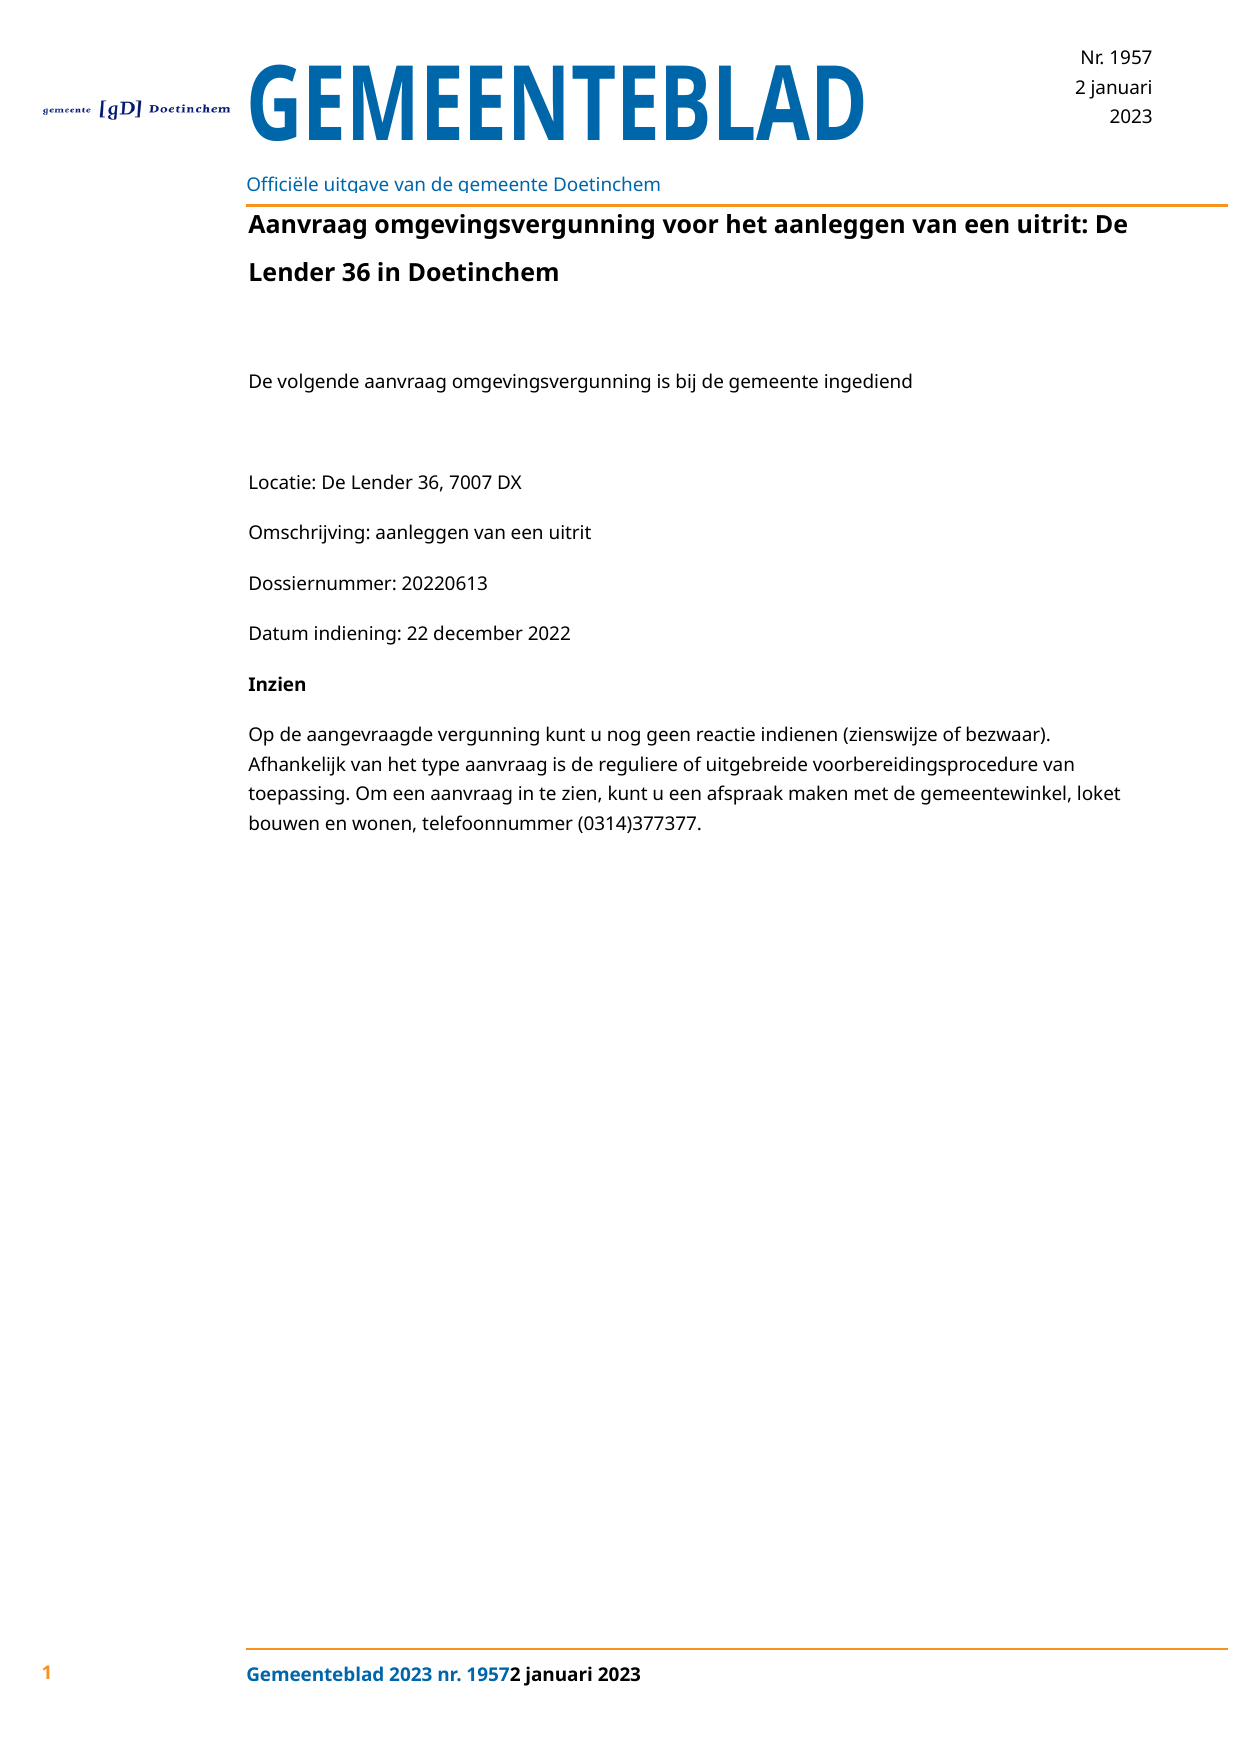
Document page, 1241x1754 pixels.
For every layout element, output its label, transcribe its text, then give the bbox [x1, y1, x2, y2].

text Inzien [248, 671, 1152, 697]
text De volgende aanvraag omgevingsvergunning is bij de gemeente ingediend [248, 368, 1152, 394]
text Aanvraag omgevingsvergunning voor het aanleggen van een uitrit: De Lender 36 in Doetinchem [248, 207, 1152, 288]
text Locatie: De Lender 36, 7007 DX [248, 469, 1152, 495]
text Op de aangevraagde vergunning kunt u nog geen reactie indienen (zienswijze of bezwaar). Afhankelijk van het type aanvraag is de reguliere of uitgebreide voorbereidingsprocedure van toepassing. Om een aanvraag in te zien, kunt u een afspraak maken met de gemeentewinkel, loket bouwen en wonen, telefoonnummer (0314)377377. [248, 721, 1152, 836]
text Datum indiening: 22 december 2022 [248, 620, 1152, 646]
text Omschrijving: aanleggen van een uitrit [248, 519, 1152, 545]
text Dossiernummer: 20220613 [248, 570, 1152, 596]
picture [41, 47, 231, 172]
